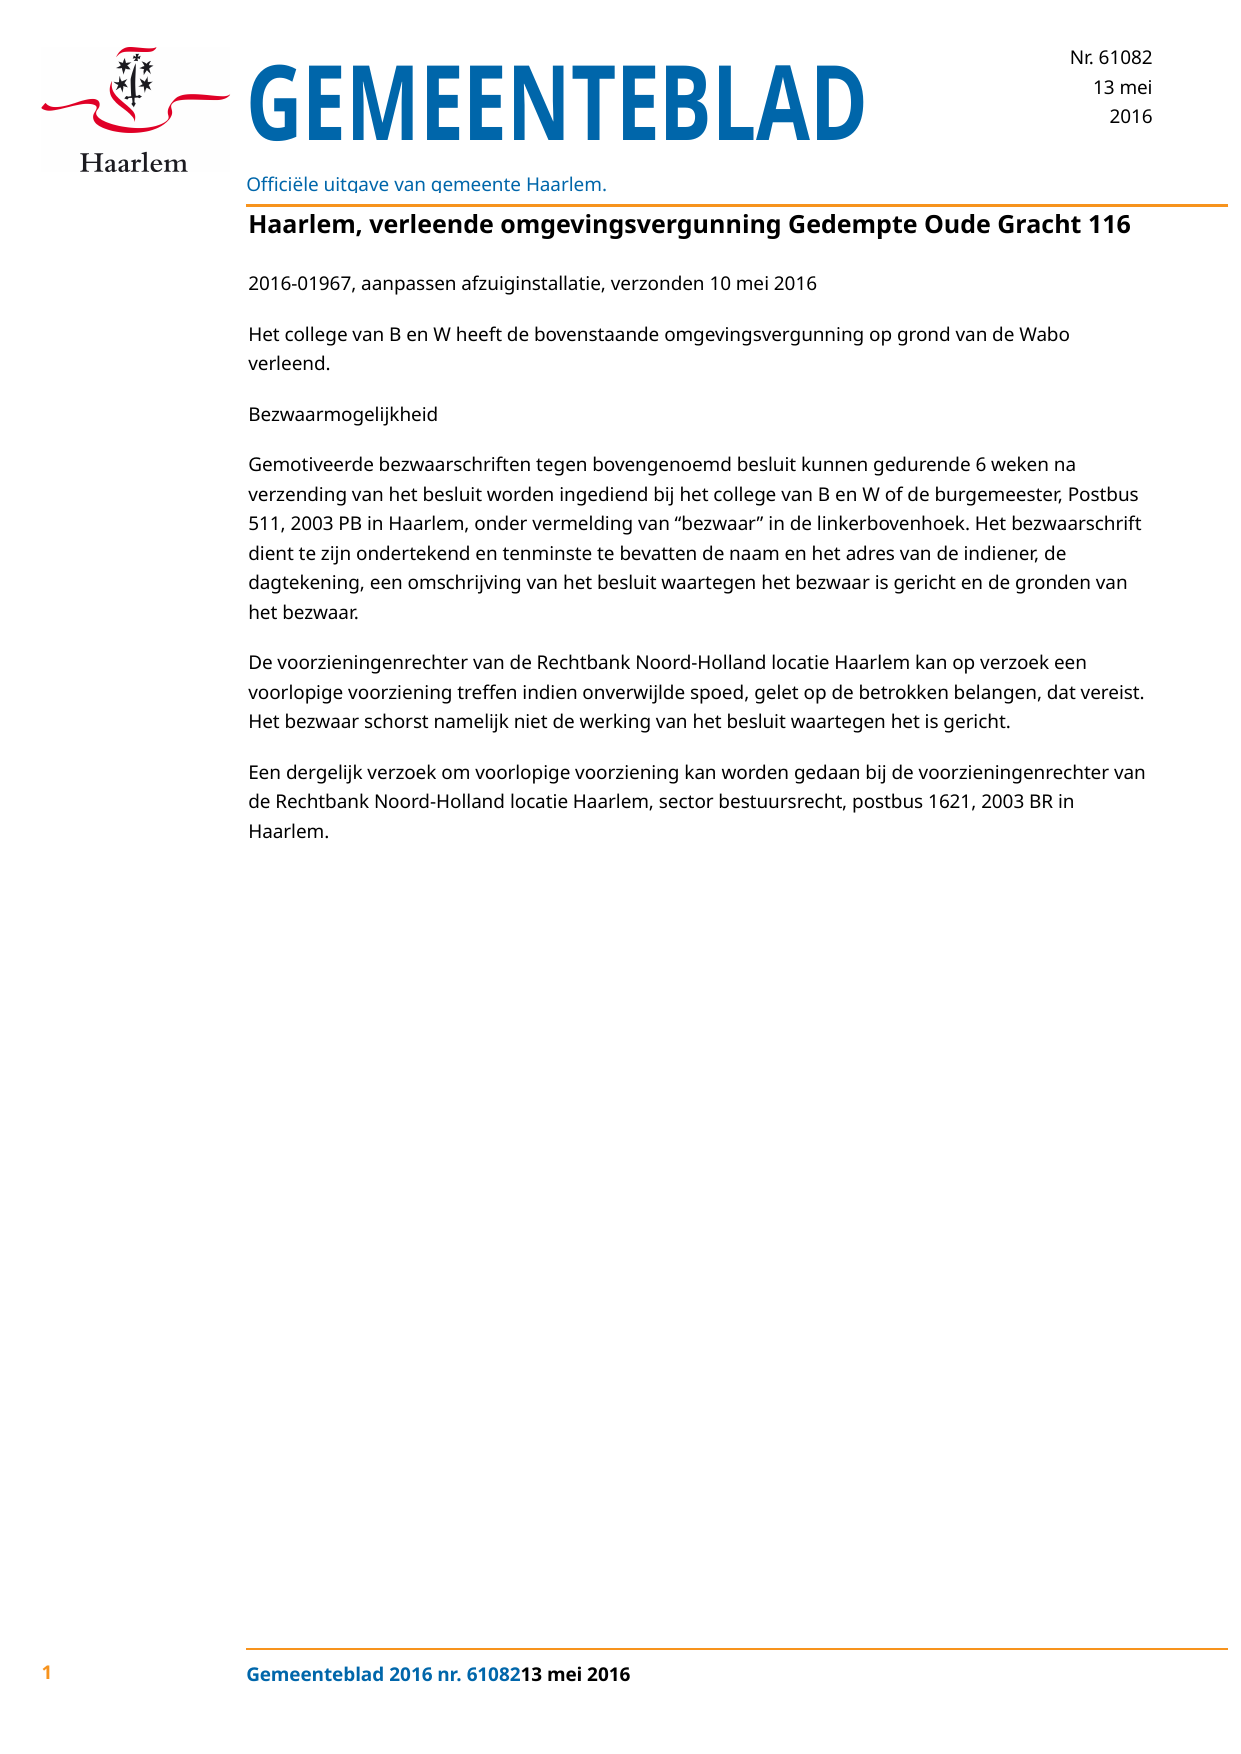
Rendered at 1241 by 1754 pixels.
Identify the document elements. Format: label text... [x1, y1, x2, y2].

picture [41, 47, 231, 172]
text De voorzieningenrechter van de Rechtbank Noord-Holland locatie Haarlem kan op verzoek een voorlopige voorziening treffen indien onverwijlde spoed, gelet op de betrokken belangen, dat vereist. Het bezwaar schorst namelijk niet de werking van het besluit waartegen het is gericht. [248, 649, 1152, 734]
text 2016-01967, aanpassen afzuiginstallatie, verzonden 10 mei 2016 [248, 270, 1152, 296]
text Haarlem, verleende omgevingsvergunning Gedempte Oude Gracht 116 [248, 207, 1152, 241]
text Bezwaarmogelijkheid [248, 401, 1152, 426]
text Een dergelijk verzoek om voorlopige voorziening kan worden gedaan bij de voorzieningenrechter van de Rechtbank Noord-Holland locatie Haarlem, sector bestuursrecht, postbus 1621, 2003 BR in Haarlem. [248, 759, 1152, 844]
text Het college van B en W heeft de bovenstaande omgevingsvergunning op grond van de Wabo verleend. [248, 321, 1152, 376]
text Gemotiveerde bezwaarschriften tegen bovengenoemd besluit kunnen gedurende 6 weken na verzending van het besluit worden ingediend bij het college van B en W of de burgemeester, Postbus 511, 2003 PB in Haarlem, onder vermelding van “bezwaar” in de linkerbovenhoek. Het bezwaarschrift dient te zijn ondertekend en tenminste te bevatten de naam en het adres van de indiener, de dagtekening, een omschrijving van het besluit waartegen het bezwaar is gericht en de gronden van het bezwaar. [248, 451, 1152, 625]
